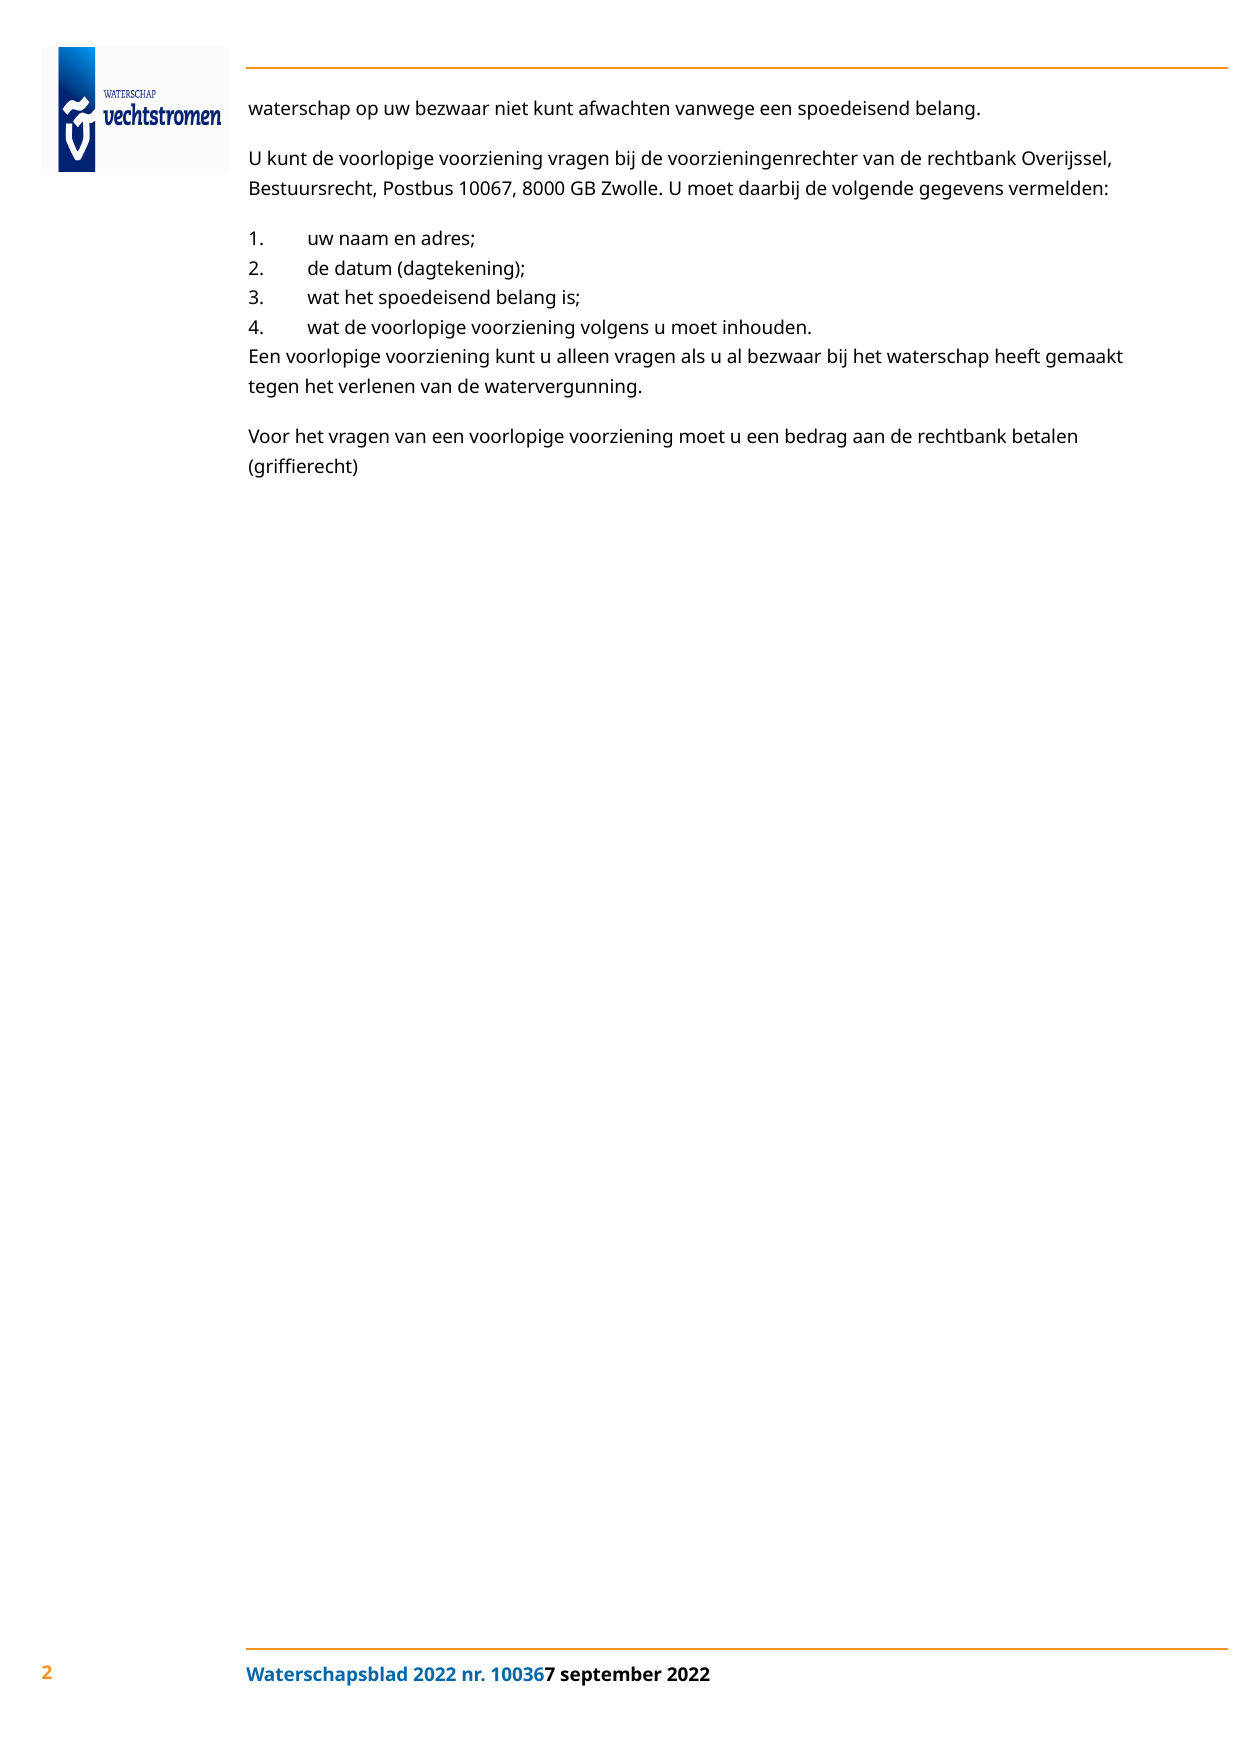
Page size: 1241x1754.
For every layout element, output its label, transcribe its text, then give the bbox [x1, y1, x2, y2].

list wat de voorlopige voorziening volgens u moet inhouden. [248, 314, 1152, 340]
text waterschap op uw bezwaar niet kunt afwachten vanwege een spoedeisend belang. [248, 95, 1152, 121]
picture [41, 47, 231, 172]
list wat het spoedeisend belang is; [248, 284, 1152, 310]
text U kunt de voorlopige voorziening vragen bij de voorzieningenrechter van de rechtbank Overijssel, Bestuursrecht, Postbus 10067, 8000 GB Zwolle. U moet daarbij de volgende gegevens vermelden: [248, 145, 1152, 201]
text Een voorlopige voorziening kunt u alleen vragen als u al bezwaar bij het waterschap heeft gemaakt tegen het verlenen van de watervergunning. [248, 343, 1152, 399]
list uw naam en adres; [248, 225, 1152, 251]
text Voor het vragen van een voorlopige voorziening moet u een bedrag aan de rechtbank betalen (griffierecht) [248, 423, 1152, 479]
list de datum (dagtekening); [248, 255, 1152, 281]
